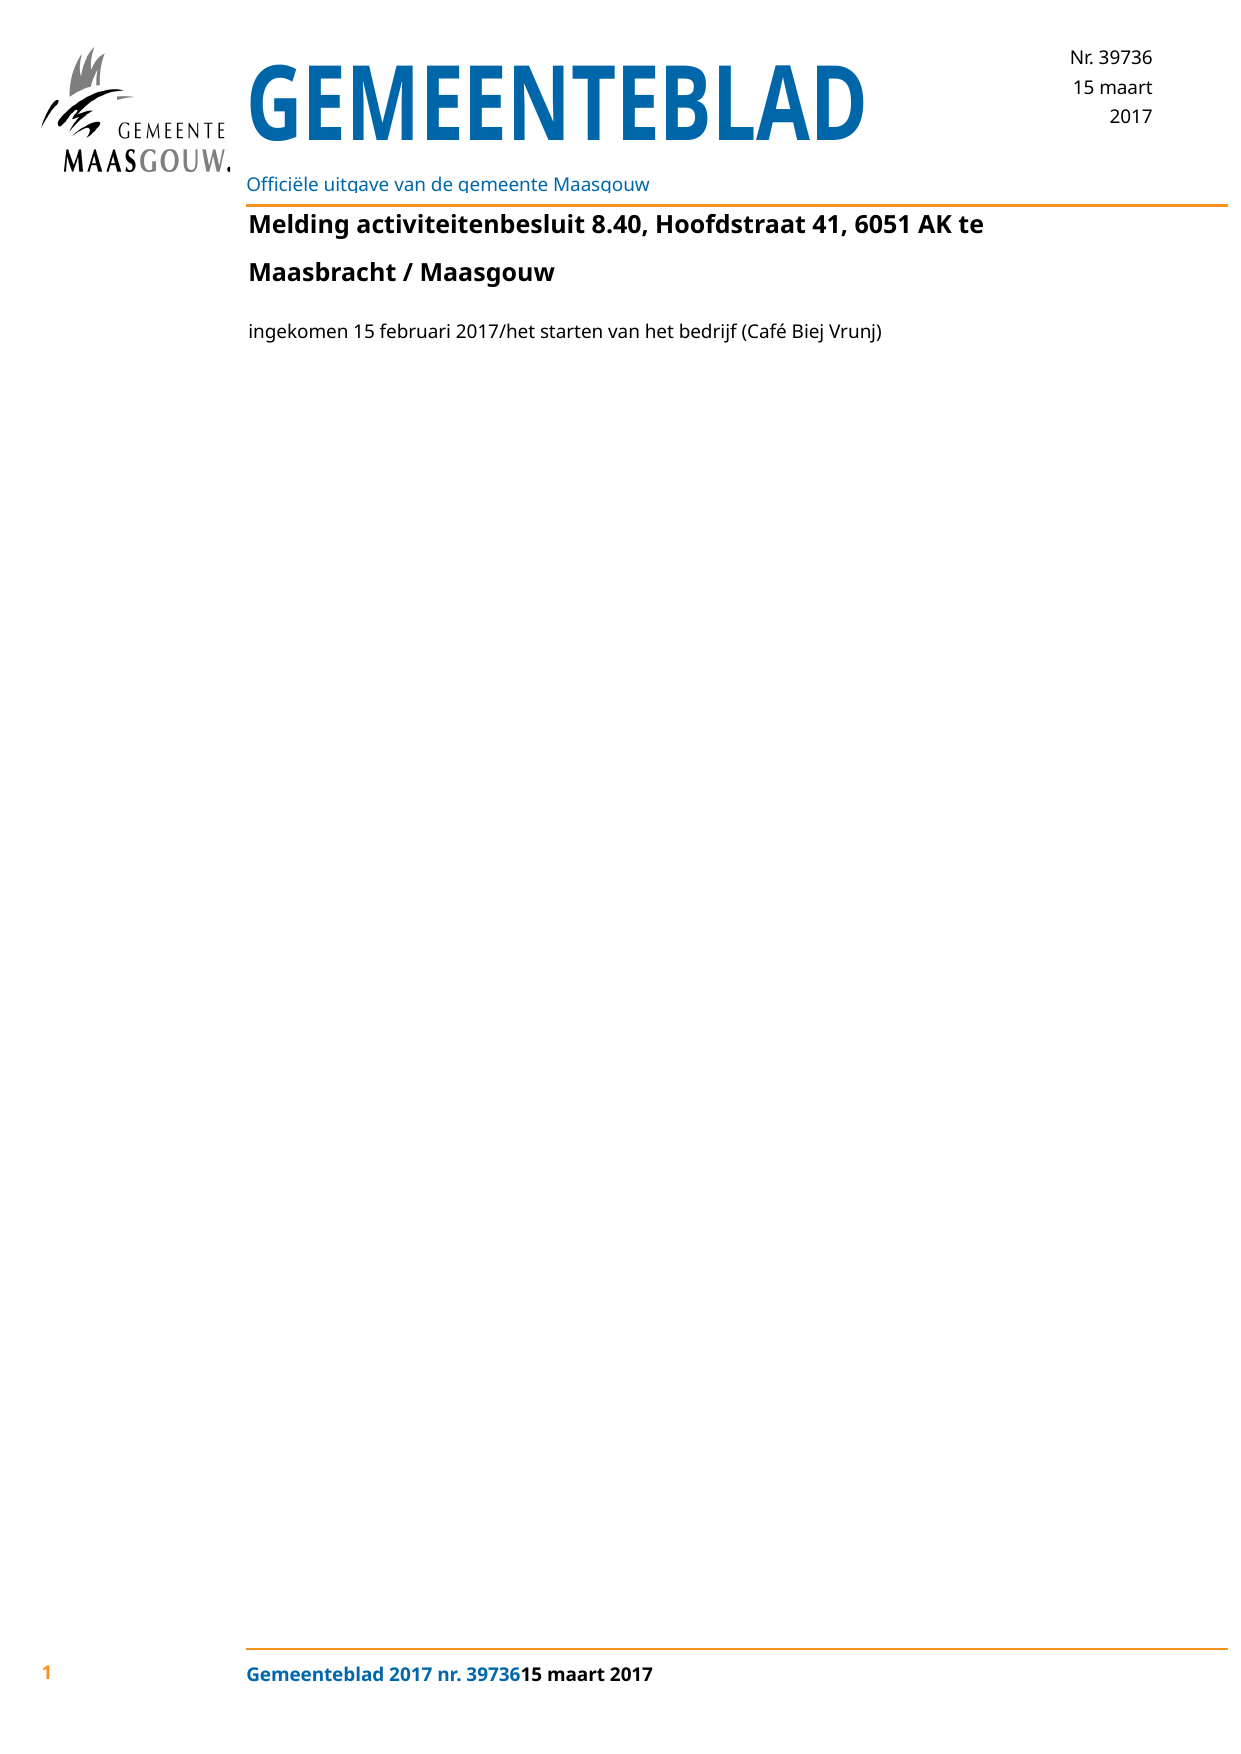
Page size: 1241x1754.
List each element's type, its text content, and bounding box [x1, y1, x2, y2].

text Melding activiteitenbesluit 8.40, Hoofdstraat 41, 6051 AK te Maasbracht / Maasgouw [248, 207, 1152, 288]
text ingekomen 15 februari 2017/het starten van het bedrijf (Café Biej Vrunj) [248, 318, 1152, 344]
picture [41, 47, 231, 172]
